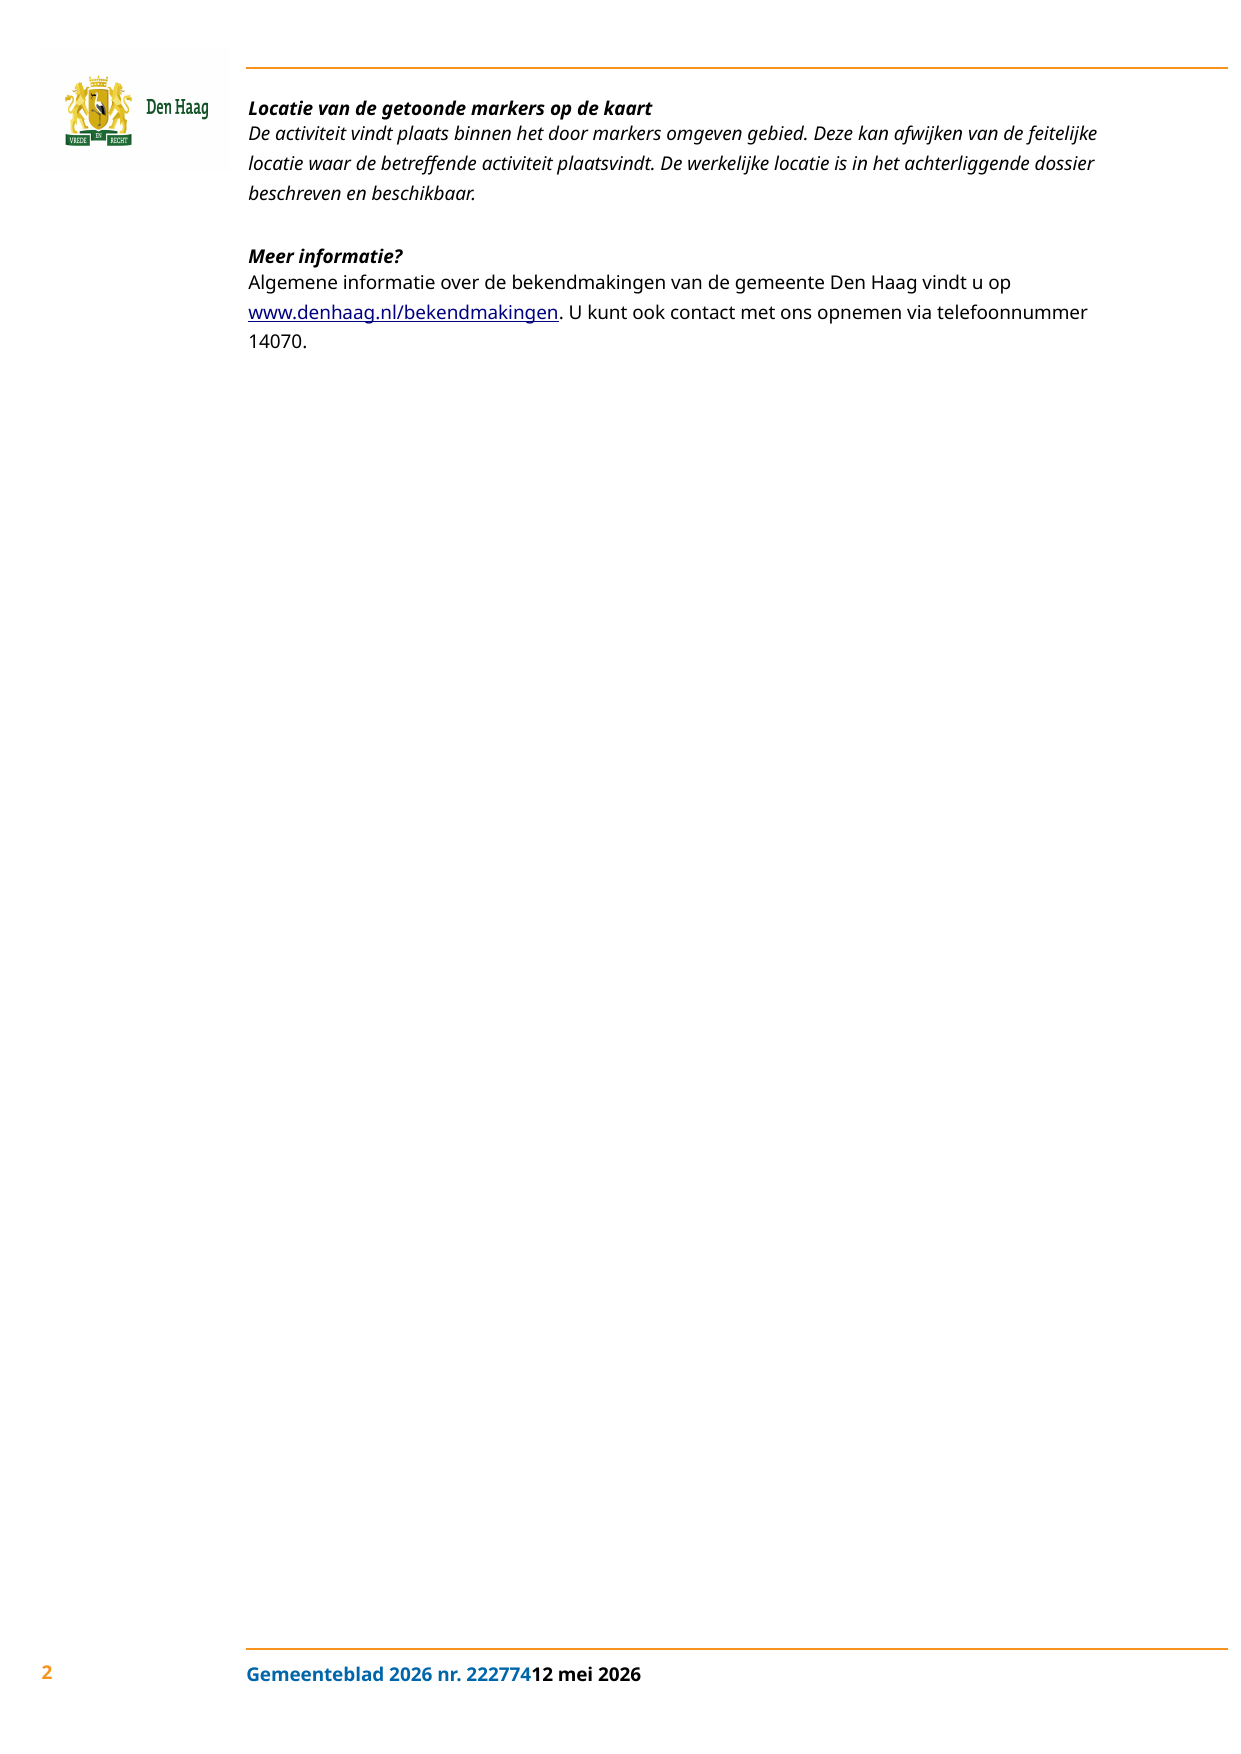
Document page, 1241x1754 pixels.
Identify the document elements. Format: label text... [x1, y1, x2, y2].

text Algemene informatie over de bekendmakingen van de gemeente Den Haag vindt u op www.denhaag.nl/bekendmakingen. U kunt ook contact met ons opnemen via telefoonnummer 14070. [248, 269, 1152, 354]
text Meer informatie? [248, 244, 1152, 269]
text De activiteit vindt plaats binnen het door markers omgeven gebied. Deze kan afwijken van de feitelijke locatie waar de betreffende activiteit plaatsvindt. De werkelijke locatie is in het achterliggende dossier beschreven en beschikbaar. [248, 121, 1152, 205]
text Locatie van de getoonde markers op de kaart [248, 95, 1152, 121]
picture [41, 47, 231, 172]
